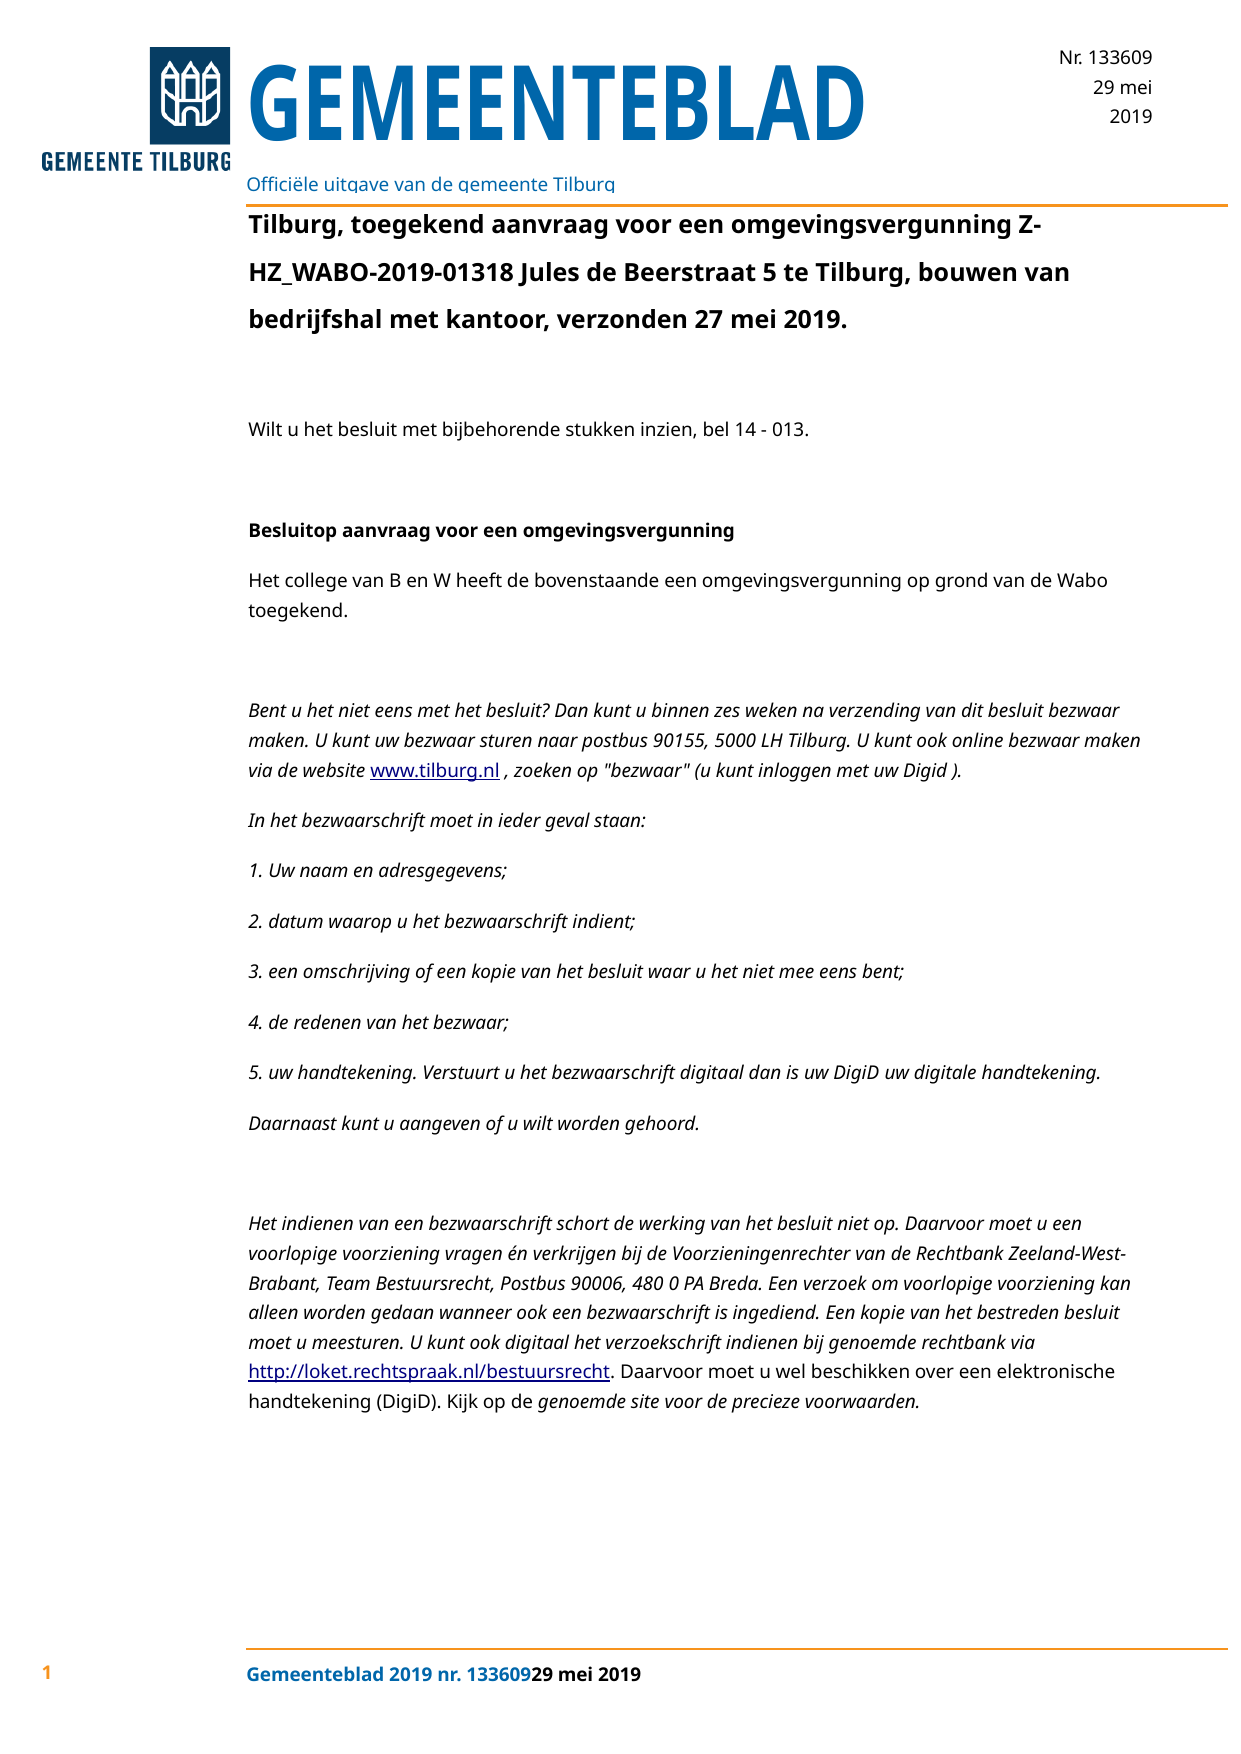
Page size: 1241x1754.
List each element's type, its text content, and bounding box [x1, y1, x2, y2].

text 2. datum waarop u het bezwaarschrift indient; [248, 908, 1152, 934]
text 1. Uw naam en adresgegevens; [248, 858, 1152, 883]
text Tilburg, toegekend aanvraag voor een omgevingsvergunning Z-HZ_WABO-2019-01318 Jules de Beerstraat 5 te Tilburg, bouwen van bedrijfshal met kantoor, verzonden 27 mei 2019. [248, 207, 1152, 336]
text 5. uw handtekening. Verstuurt u het bezwaarschrift digitaal dan is uw DigiD uw digitale handtekening. [248, 1059, 1152, 1085]
text Daarnaast kunt u aangeven of u wilt worden gehoord. [248, 1110, 1152, 1135]
text 3. een omschrijving of een kopie van het besluit waar u het niet mee eens bent; [248, 958, 1152, 984]
text Het college van B en W heeft de bovenstaande een omgevingsvergunning op grond van de Wabo toegekend. [248, 567, 1152, 622]
text Bent u het niet eens met het besluit? Dan kunt u binnen zes weken na verzending van dit besluit bezwaar maken. U kunt uw bezwaar sturen naar postbus 90155, 5000 LH Tilburg. U kunt ook online bezwaar maken via de website www.tilburg.nl , zoeken op "bezwaar" (u kunt inloggen met uw Digid ). [248, 698, 1152, 782]
text Besluitop aanvraag voor een omgevingsvergunning [248, 517, 1152, 542]
text Het indienen van een bezwaarschrift schort de werking van het besluit niet op. Daarvoor moet u een voorlopige voorziening vragen én verkrijgen bij de Voorzieningenrechter van de Rechtbank Zeeland-West-Brabant, Team Bestuursrecht, Postbus 90006, 480 0 PA Breda. Een verzoek om voorlopige voorziening kan alleen worden gedaan wanneer ook een bezwaarschrift is ingediend. Een kopie van het bestreden besluit moet u meesturen. U kunt ook digitaal het verzoekschrift indienen bij genoemde rechtbank via http://loket.rechtspraak.nl/bestuursrecht. Daarvoor moet u wel beschikken over een elektronische handtekening (DigiD). Kijk op de genoemde site voor de precieze voorwaarden. [248, 1211, 1152, 1414]
text 4. de redenen van het bezwaar; [248, 1009, 1152, 1034]
picture [41, 47, 231, 172]
text Wilt u het besluit met bijbehorende stukken inzien, bel 14 - 013. [248, 416, 1152, 442]
text In het bezwaarschrift moet in ieder geval staan: [248, 807, 1152, 833]
